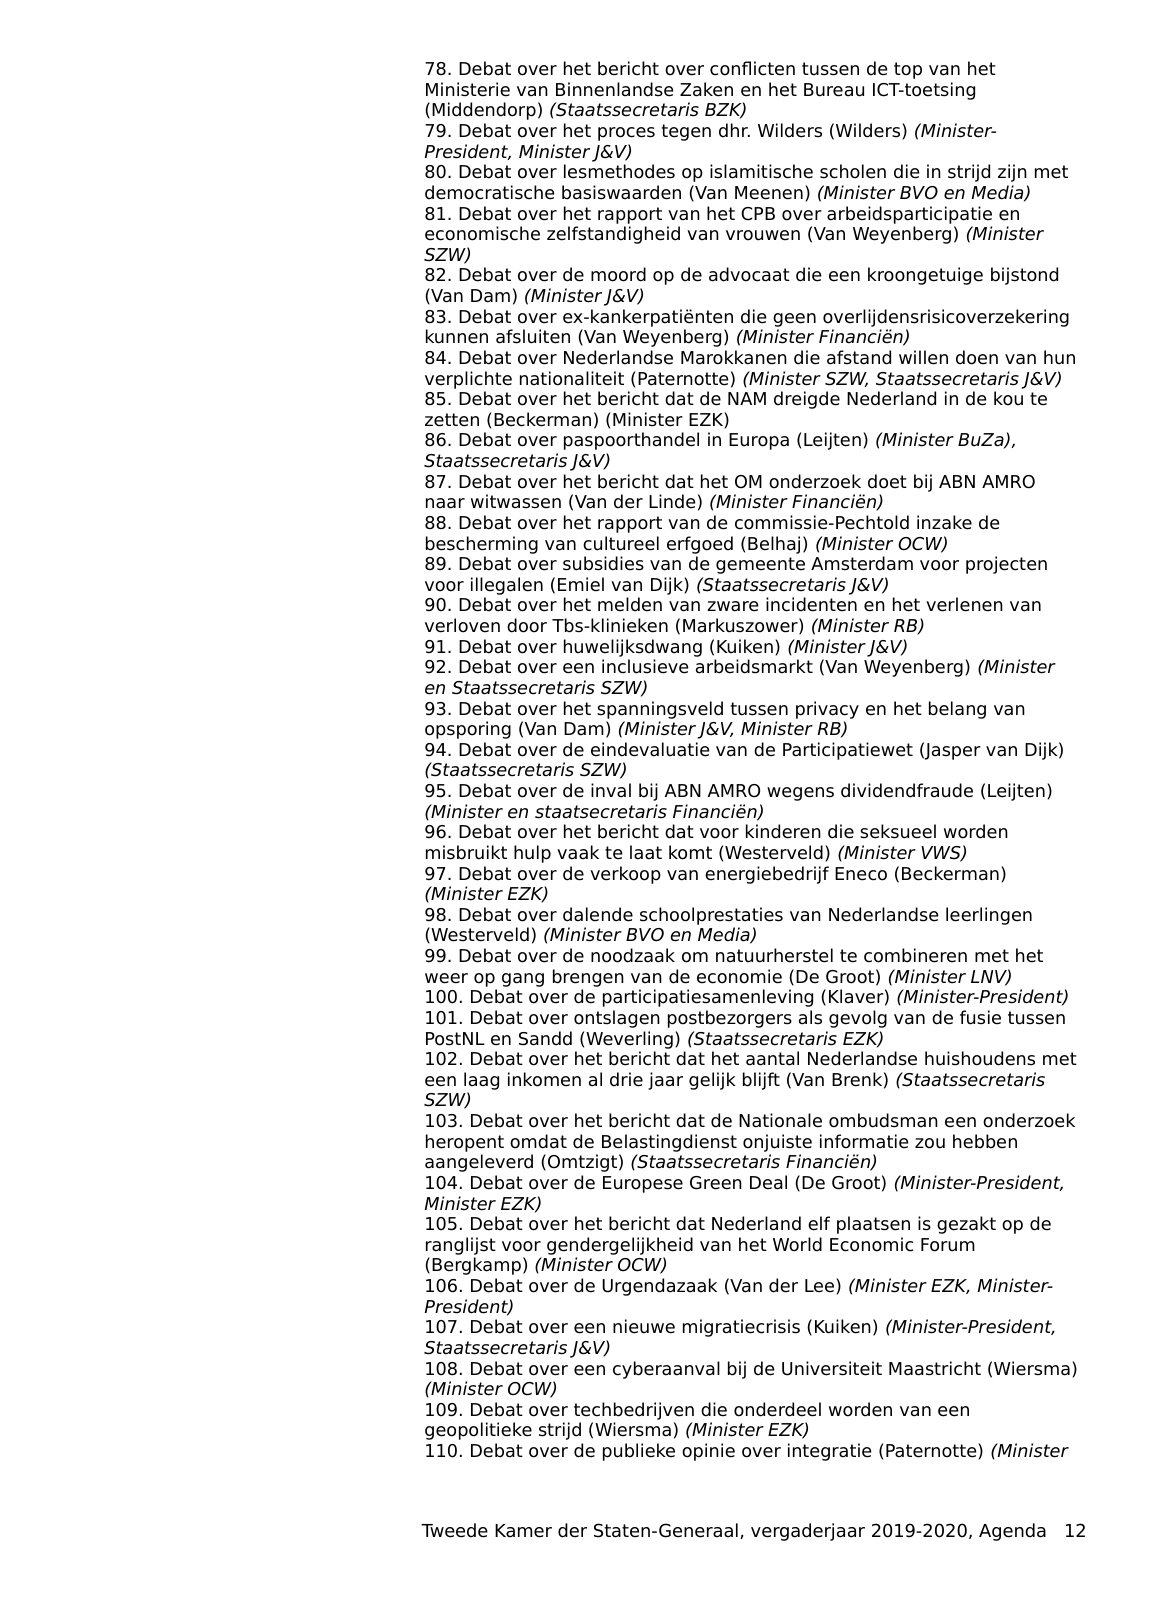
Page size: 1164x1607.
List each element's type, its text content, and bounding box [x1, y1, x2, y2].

table_cell [77, 59, 401, 121]
table_cell [77, 472, 401, 513]
table_cell [401, 307, 418, 348]
table_cell [77, 822, 401, 863]
table_cell 109. Debat over techbedrijven die onderdeel worden van een geopolitieke strijd (Wiersma) (Minister EZK) [418, 1400, 1087, 1441]
table_cell 79. Debat over het proces tegen dhr. Wilders (Wilders) (Minister-President, Minister J&V) [418, 121, 1087, 162]
table_cell [77, 121, 401, 162]
table_cell [77, 1111, 401, 1173]
table_cell [77, 1276, 401, 1317]
table_cell [77, 430, 401, 472]
table_cell [401, 740, 418, 781]
table_cell [401, 389, 418, 430]
table_cell [77, 699, 401, 740]
table_cell 81. Debat over het rapport van het CPB over arbeidsparticipatie en economische zelfstandigheid van vrouwen (Van Weyenberg) (Minister SZW) [418, 204, 1087, 265]
table_cell 88. Debat over het rapport van de commissie-Pechtold inzake de bescherming van cultureel erfgoed (Belhaj) (Minister OCW) [418, 513, 1087, 554]
table_cell [77, 1400, 401, 1441]
table_cell 98. Debat over dalende schoolprestaties van Nederlandse leerlingen (Westerveld) (Minister BVO en Media) [418, 905, 1087, 946]
table_cell 82. Debat over de moord op de advocaat die een kroongetuige bijstond (Van Dam) (Minister J&V) [418, 265, 1087, 307]
table_cell [401, 1173, 418, 1214]
table_cell 104. Debat over de Europese Green Deal (De Groot) (Minister-President, Minister EZK) [418, 1173, 1087, 1214]
table_cell [77, 204, 401, 265]
table_cell 83. Debat over ex-kankerpatiënten die geen overlijdensrisicoverzekering kunnen afsluiten (Van Weyenberg) (Minister Financiën) [418, 307, 1087, 348]
table_cell [401, 1111, 418, 1173]
table_cell [401, 1441, 418, 1462]
table_cell [401, 987, 418, 1008]
table_cell 102. Debat over het bericht dat het aantal Nederlandse huishoudens met een laag inkomen al drie jaar gelijk blijft (Van Brenk) (Staatssecretaris SZW) [418, 1049, 1087, 1111]
table_cell [401, 637, 418, 657]
table_cell 107. Debat over een nieuwe migratiecrisis (Kuiken) (Minister-President, Staatssecretaris J&V) [418, 1317, 1087, 1358]
table_cell [77, 1317, 401, 1358]
table_cell [77, 595, 401, 637]
table_cell [77, 1359, 401, 1400]
table_cell [401, 905, 418, 946]
table_cell 87. Debat over het bericht dat het OM onderzoek doet bij ABN AMRO naar witwassen (Van der Linde) (Minister Financiën) [418, 472, 1087, 513]
table_cell 101. Debat over ontslagen postbezorgers als gevolg van de fusie tussen PostNL en Sandd (Weverling) (Staatssecretaris EZK) [418, 1008, 1087, 1049]
table_cell [401, 162, 418, 203]
table_cell 108. Debat over een cyberaanval bij de Universiteit Maastricht (Wiersma) (Minister OCW) [418, 1359, 1087, 1400]
table_cell [401, 121, 418, 162]
table_cell [77, 307, 401, 348]
table_cell [77, 781, 401, 822]
table_cell [401, 1400, 418, 1441]
table_cell [401, 781, 418, 822]
table_cell [77, 987, 401, 1008]
table_cell [401, 1276, 418, 1317]
table_cell [401, 348, 418, 389]
table_cell [401, 595, 418, 637]
table_cell [77, 905, 401, 946]
table_cell [401, 554, 418, 595]
table_cell [77, 265, 401, 307]
table_cell [401, 265, 418, 307]
table_cell [401, 822, 418, 863]
table_cell [77, 1441, 401, 1462]
table_cell [401, 657, 418, 698]
table_cell 80. Debat over lesmethodes op islamitische scholen die in strijd zijn met democratische basiswaarden (Van Meenen) (Minister BVO en Media) [418, 162, 1087, 203]
table_cell [77, 554, 401, 595]
table_cell 105. Debat over het bericht dat Nederland elf plaatsen is gezakt op de ranglijst voor gendergelijkheid van het World Economic Forum (Bergkamp) (Minister OCW) [418, 1214, 1087, 1276]
table_cell 99. Debat over de noodzaak om natuurherstel te combineren met het weer op gang brengen van de economie (De Groot) (Minister LNV) [418, 946, 1087, 987]
table_cell 100. Debat over de participatiesamenleving (Klaver) (Minister-President) [418, 987, 1087, 1008]
table_cell [401, 699, 418, 740]
table_cell 91. Debat over huwelijksdwang (Kuiken) (Minister J&V) [418, 637, 1087, 657]
table_cell 106. Debat over de Urgendazaak (Van der Lee) (Minister EZK, Minister-President) [418, 1276, 1087, 1317]
table_cell [77, 657, 401, 698]
table_cell [77, 637, 401, 657]
table_cell [77, 389, 401, 430]
table_cell 86. Debat over paspoorthandel in Europa (Leijten) (Minister BuZa), Staatssecretaris J&V) [418, 430, 1087, 472]
table_cell [77, 946, 401, 987]
table_cell [401, 513, 418, 554]
table_cell [77, 348, 401, 389]
table_cell [401, 1214, 418, 1276]
table_cell 97. Debat over de verkoop van energiebedrijf Eneco (Beckerman) (Minister EZK) [418, 864, 1087, 905]
table_cell [401, 864, 418, 905]
table_cell 93. Debat over het spanningsveld tussen privacy en het belang van opsporing (Van Dam) (Minister J&V, Minister RB) [418, 699, 1087, 740]
table_cell 89. Debat over subsidies van de gemeente Amsterdam voor projecten voor illegalen (Emiel van Dijk) (Staatssecretaris J&V) [418, 554, 1087, 595]
table_cell 103. Debat over het bericht dat de Nationale ombudsman een onderzoek heropent omdat de Belastingdienst onjuiste informatie zou hebben aangeleverd (Omtzigt) (Staatssecretaris Financiën) [418, 1111, 1087, 1173]
table_cell [401, 1317, 418, 1358]
table_cell [401, 1049, 418, 1111]
table_cell 110. Debat over de publieke opinie over integratie (Paternotte) (Minister [418, 1441, 1087, 1462]
table_cell [401, 204, 418, 265]
table_cell [401, 1359, 418, 1400]
table_cell [401, 472, 418, 513]
table_cell 90. Debat over het melden van zware incidenten en het verlenen van verloven door Tbs-klinieken (Markuszower) (Minister RB) [418, 595, 1087, 637]
table_cell 95. Debat over de inval bij ABN AMRO wegens dividendfraude (Leijten) (Minister en staatsecretaris Financiën) [418, 781, 1087, 822]
table_cell [77, 1008, 401, 1049]
table_cell [401, 59, 418, 121]
table_cell [77, 1049, 401, 1111]
table_cell [401, 430, 418, 472]
table_cell [77, 864, 401, 905]
table_cell 78. Debat over het bericht over conflicten tussen de top van het Ministerie van Binnenlandse Zaken en het Bureau ICT-toetsing (Middendorp) (Staatssecretaris BZK) [418, 59, 1087, 121]
table_cell [77, 1214, 401, 1276]
table_cell 96. Debat over het bericht dat voor kinderen die seksueel worden misbruikt hulp vaak te laat komt (Westerveld) (Minister VWS) [418, 822, 1087, 863]
table_cell 85. Debat over het bericht dat de NAM dreigde Nederland in de kou te zetten (Beckerman) (Minister EZK) [418, 389, 1087, 430]
table_cell [401, 1008, 418, 1049]
table_cell [77, 162, 401, 203]
table_cell [77, 1173, 401, 1214]
table_cell 84. Debat over Nederlandse Marokkanen die afstand willen doen van hun verplichte nationaliteit (Paternotte) (Minister SZW, Staatssecretaris J&V) [418, 348, 1087, 389]
table_cell [77, 513, 401, 554]
table_cell 92. Debat over een inclusieve arbeidsmarkt (Van Weyenberg) (Minister en Staatssecretaris SZW) [418, 657, 1087, 698]
table_cell [77, 740, 401, 781]
table_cell 94. Debat over de eindevaluatie van de Participatiewet (Jasper van Dijk) (Staatssecretaris SZW) [418, 740, 1087, 781]
table_cell [401, 946, 418, 987]
